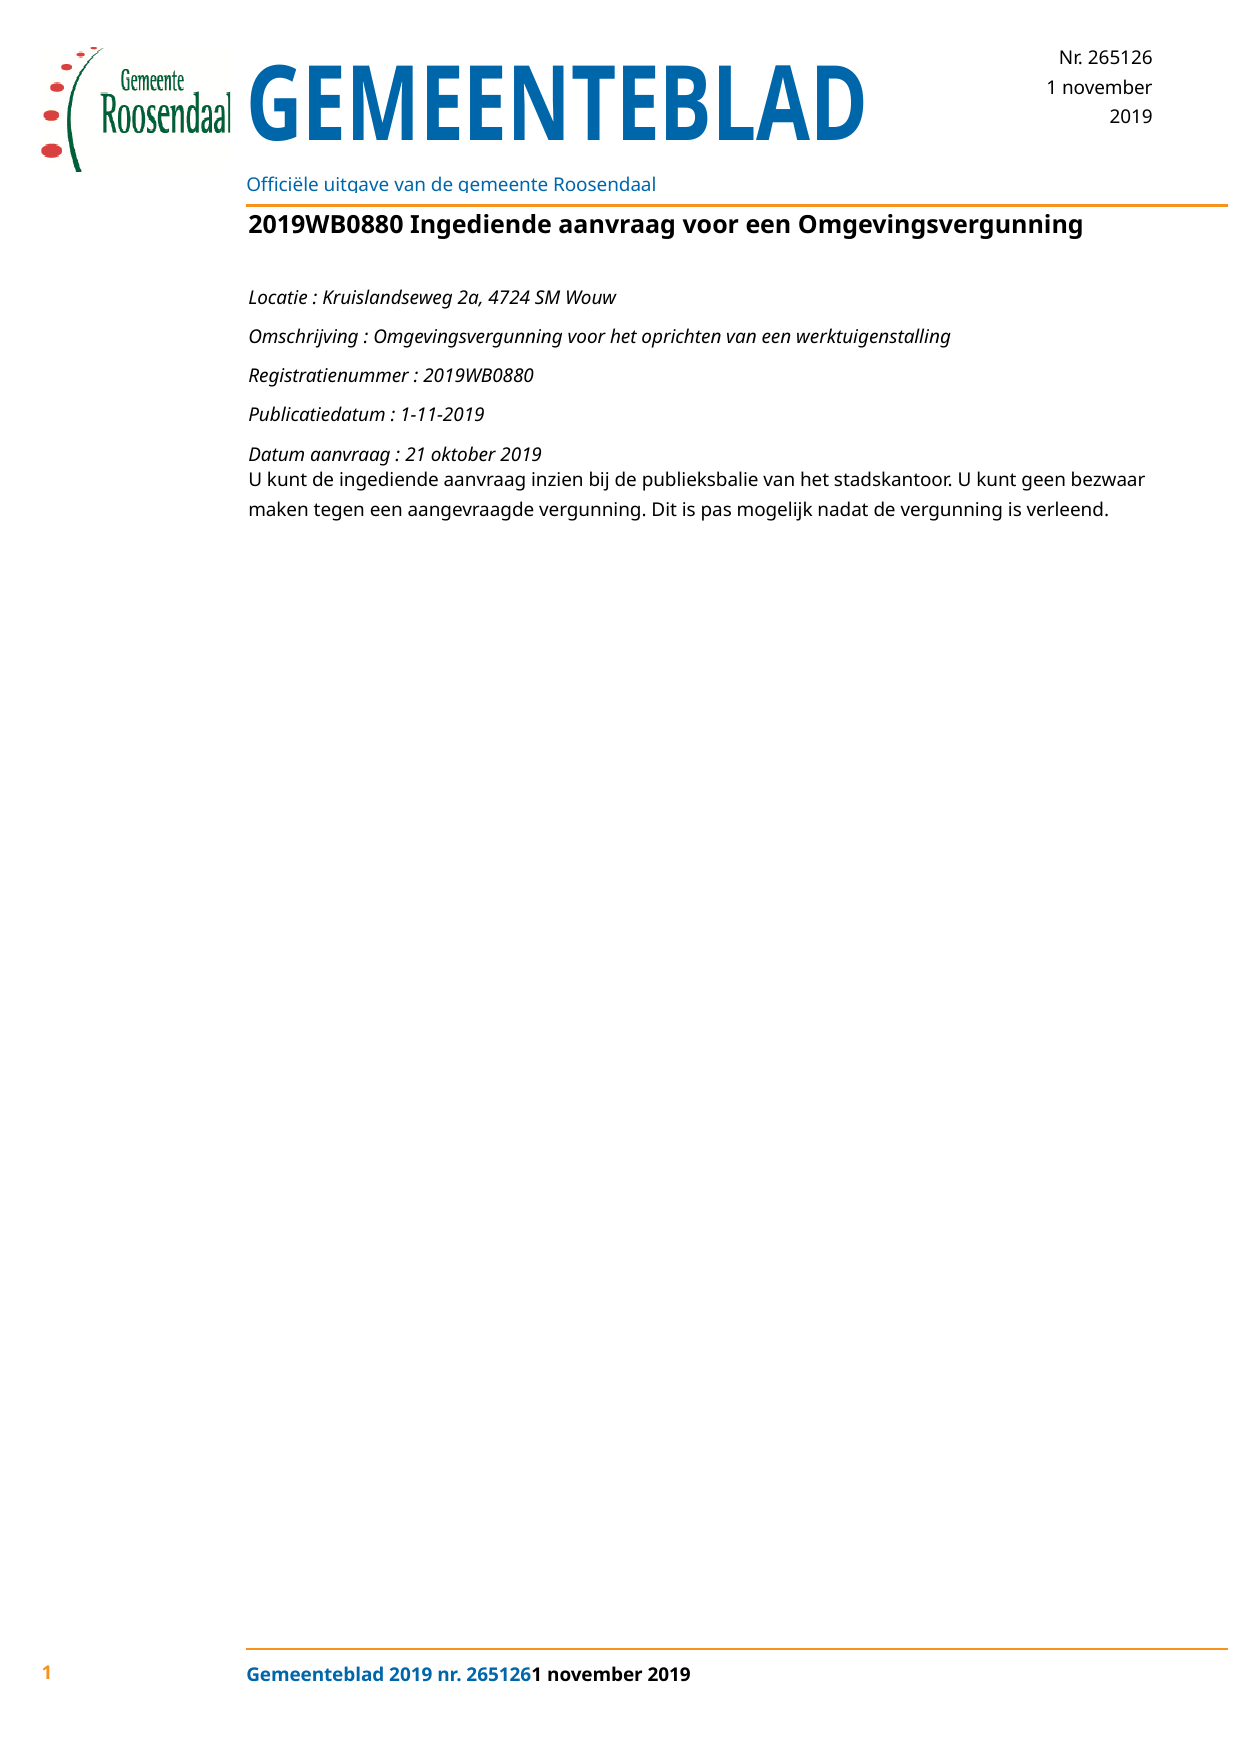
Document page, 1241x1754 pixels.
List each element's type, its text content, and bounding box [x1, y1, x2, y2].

picture [41, 47, 231, 172]
text Locatie : Kruislandseweg 2a, 4724 SM Wouw [248, 284, 1152, 309]
text Publicatiedatum : 1-11-2019 [248, 402, 1152, 427]
text Datum aanvraag : 21 oktober 2019 [248, 441, 1152, 467]
text U kunt de ingediende aanvraag inzien bij de publieksbalie van het stadskantoor. U kunt geen bezwaar maken tegen een aangevraagde vergunning. Dit is pas mogelijk nadat de vergunning is verleend. [248, 467, 1152, 522]
text Registratienummer : 2019WB0880 [248, 362, 1152, 388]
text 2019WB0880 Ingediende aanvraag voor een Omgevingsvergunning [248, 207, 1152, 241]
text Omschrijving : Omgevingsvergunning voor het oprichten van een werktuigenstalling [248, 323, 1152, 349]
